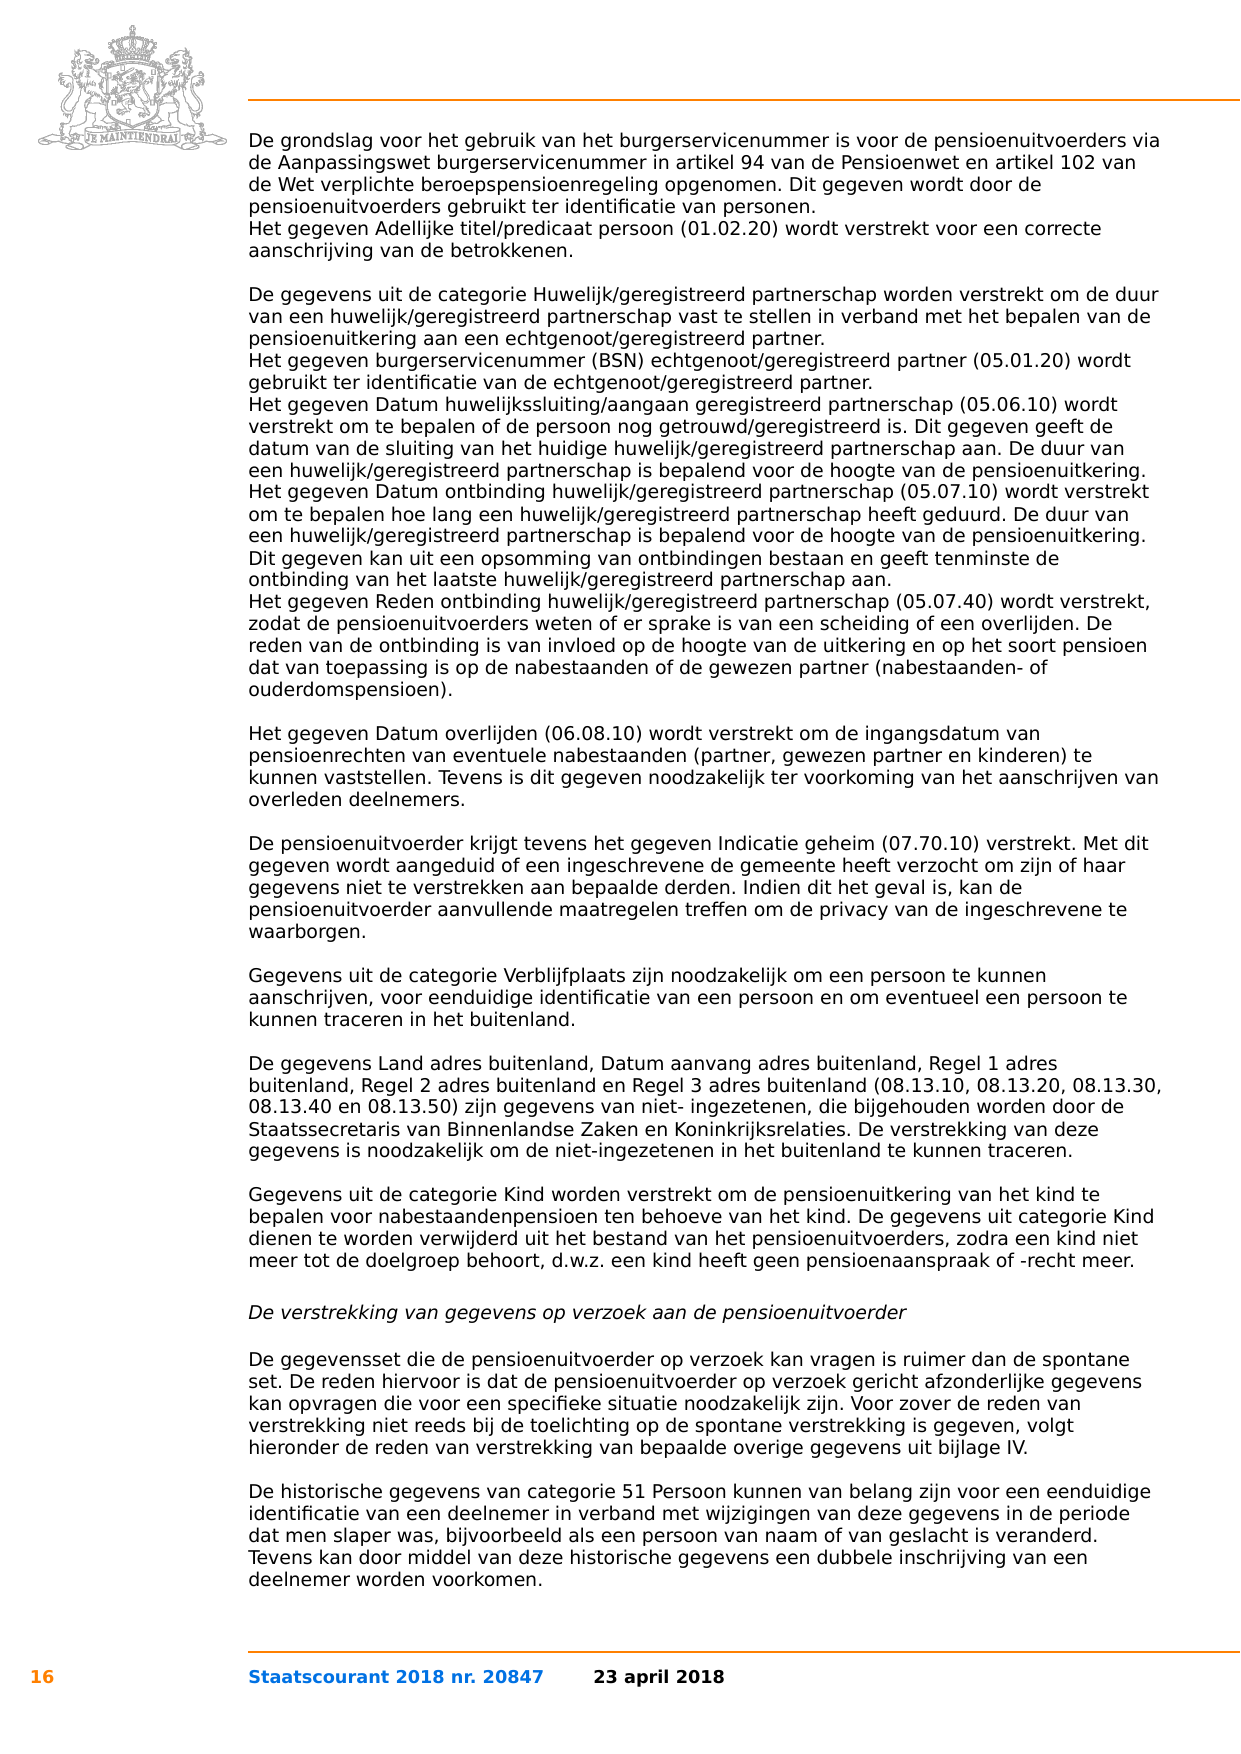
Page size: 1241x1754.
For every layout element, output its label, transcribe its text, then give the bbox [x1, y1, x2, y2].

text De gegevens uit de categorie Huwelijk/geregistreerd partnerschap worden verstrekt om de duur van een huwelijk/geregistreerd partnerschap vast te stellen in verband met het bepalen van de pensioenuitkering aan een echtgenoot/geregistreerd partner. [248, 284, 1163, 349]
text De historische gegevens van categorie 51 Persoon kunnen van belang zijn voor een eenduidige identificatie van een deelnemer in verband met wijzigingen van deze gegevens in de periode dat men slaper was, bijvoorbeeld als een persoon van naam of van geslacht is veranderd. Tevens kan door middel van deze historische gegevens een dubbele inschrijving van een deelnemer worden voorkomen. [248, 1481, 1163, 1591]
text Het gegeven Datum overlijden (06.08.10) wordt verstrekt om de ingangsdatum van pensioenrechten van eventuele nabestaanden (partner, gewezen partner en kinderen) te kunnen vaststellen. Tevens is dit gegeven noodzakelijk ter voorkoming van het aanschrijven van overleden deelnemers. [248, 723, 1163, 811]
text De grondslag voor het gebruik van het burgerservicenummer is voor de pensioenuitvoerders via de Aanpassingswet burgerservicenummer in artikel 94 van de Pensioenwet en artikel 102 van de Wet verplichte beroepspensioenregeling opgenomen. Dit gegeven wordt door de pensioenuitvoerders gebruikt ter identificatie van personen. [248, 130, 1163, 218]
picture [38, 25, 227, 150]
text Gegevens uit de categorie Verblijfplaats zijn noodzakelijk om een persoon te kunnen aanschrijven, voor eenduidige identificatie van een persoon en om eventueel een persoon te kunnen traceren in het buitenland. [248, 965, 1163, 1031]
text Het gegeven Datum ontbinding huwelijk/geregistreerd partnerschap (05.07.10) wordt verstrekt om te bepalen hoe lang een huwelijk/geregistreerd partnerschap heeft geduurd. De duur van een huwelijk/geregistreerd partnerschap is bepalend voor de hoogte van de pensioenuitkering. Dit gegeven kan uit een opsomming van ontbindingen bestaan en geeft tenminste de ontbinding van het laatste huwelijk/geregistreerd partnerschap aan. [248, 481, 1163, 591]
text Gegevens uit de categorie Kind worden verstrekt om de pensioenuitkering van het kind te bepalen voor nabestaandenpensioen ten behoeve van het kind. De gegevens uit categorie Kind dienen te worden verwijderd uit het bestand van het pensioenuitvoerders, zodra een kind niet meer tot de doelgroep behoort, d.w.z. een kind heeft geen pensioenaanspraak of -recht meer. [248, 1184, 1163, 1272]
text Het gegeven burgerservicenummer (BSN) echtgenoot/geregistreerd partner (05.01.20) wordt gebruikt ter identificatie van de echtgenoot/geregistreerd partner. [248, 349, 1163, 393]
text De gegevensset die de pensioenuitvoerder op verzoek kan vragen is ruimer dan de spontane set. De reden hiervoor is dat de pensioenuitvoerder op verzoek gericht afzonderlijke gegevens kan opvragen die voor een specifieke situatie noodzakelijk zijn. Voor zover de reden van verstrekking niet reeds bij de toelichting op de spontane verstrekking is gegeven, volgt hieronder de reden van verstrekking van bepaalde overige gegevens uit bijlage IV. [248, 1349, 1163, 1459]
text Het gegeven Reden ontbinding huwelijk/geregistreerd partnerschap (05.07.40) wordt verstrekt, zodat de pensioenuitvoerders weten of er sprake is van een scheiding of een overlijden. De reden van de ontbinding is van invloed op de hoogte van de uitkering en op het soort pensioen dat van toepassing is op de nabestaanden of de gewezen partner (nabestaanden- of ouderdomspensioen). [248, 591, 1163, 701]
text De pensioenuitvoerder krijgt tevens het gegeven Indicatie geheim (07.70.10) verstrekt. Met dit gegeven wordt aangeduid of een ingeschrevene de gemeente heeft verzocht om zijn of haar gegevens niet te verstrekken aan bepaalde derden. Indien dit het geval is, kan de pensioenuitvoerder aanvullende maatregelen treffen om de privacy van de ingeschrevene te waarborgen. [248, 833, 1163, 943]
text Het gegeven Datum huwelijkssluiting/aangaan geregistreerd partnerschap (05.06.10) wordt verstrekt om te bepalen of de persoon nog getrouwd/geregistreerd is. Dit gegeven geeft de datum van de sluiting van het huidige huwelijk/geregistreerd partnerschap aan. De duur van een huwelijk/geregistreerd partnerschap is bepalend voor de hoogte van de pensioenuitkering. [248, 393, 1163, 481]
subtitle De verstrekking van gegevens op verzoek aan de pensioenuitvoerder [248, 1302, 1163, 1324]
text Het gegeven Adellijke titel/predicaat persoon (01.02.20) wordt verstrekt voor een correcte aanschrijving van de betrokkenen. [248, 218, 1163, 262]
text De gegevens Land adres buitenland, Datum aanvang adres buitenland, Regel 1 adres buitenland, Regel 2 adres buitenland en Regel 3 adres buitenland (08.13.10, 08.13.20, 08.13.30, 08.13.40 en 08.13.50) zijn gegevens van niet- ingezetenen, die bijgehouden worden door de Staatssecretaris van Binnenlandse Zaken en Koninkrijksrelaties. De verstrekking van deze gegevens is noodzakelijk om de niet-ingezetenen in het buitenland te kunnen traceren. [248, 1052, 1163, 1162]
